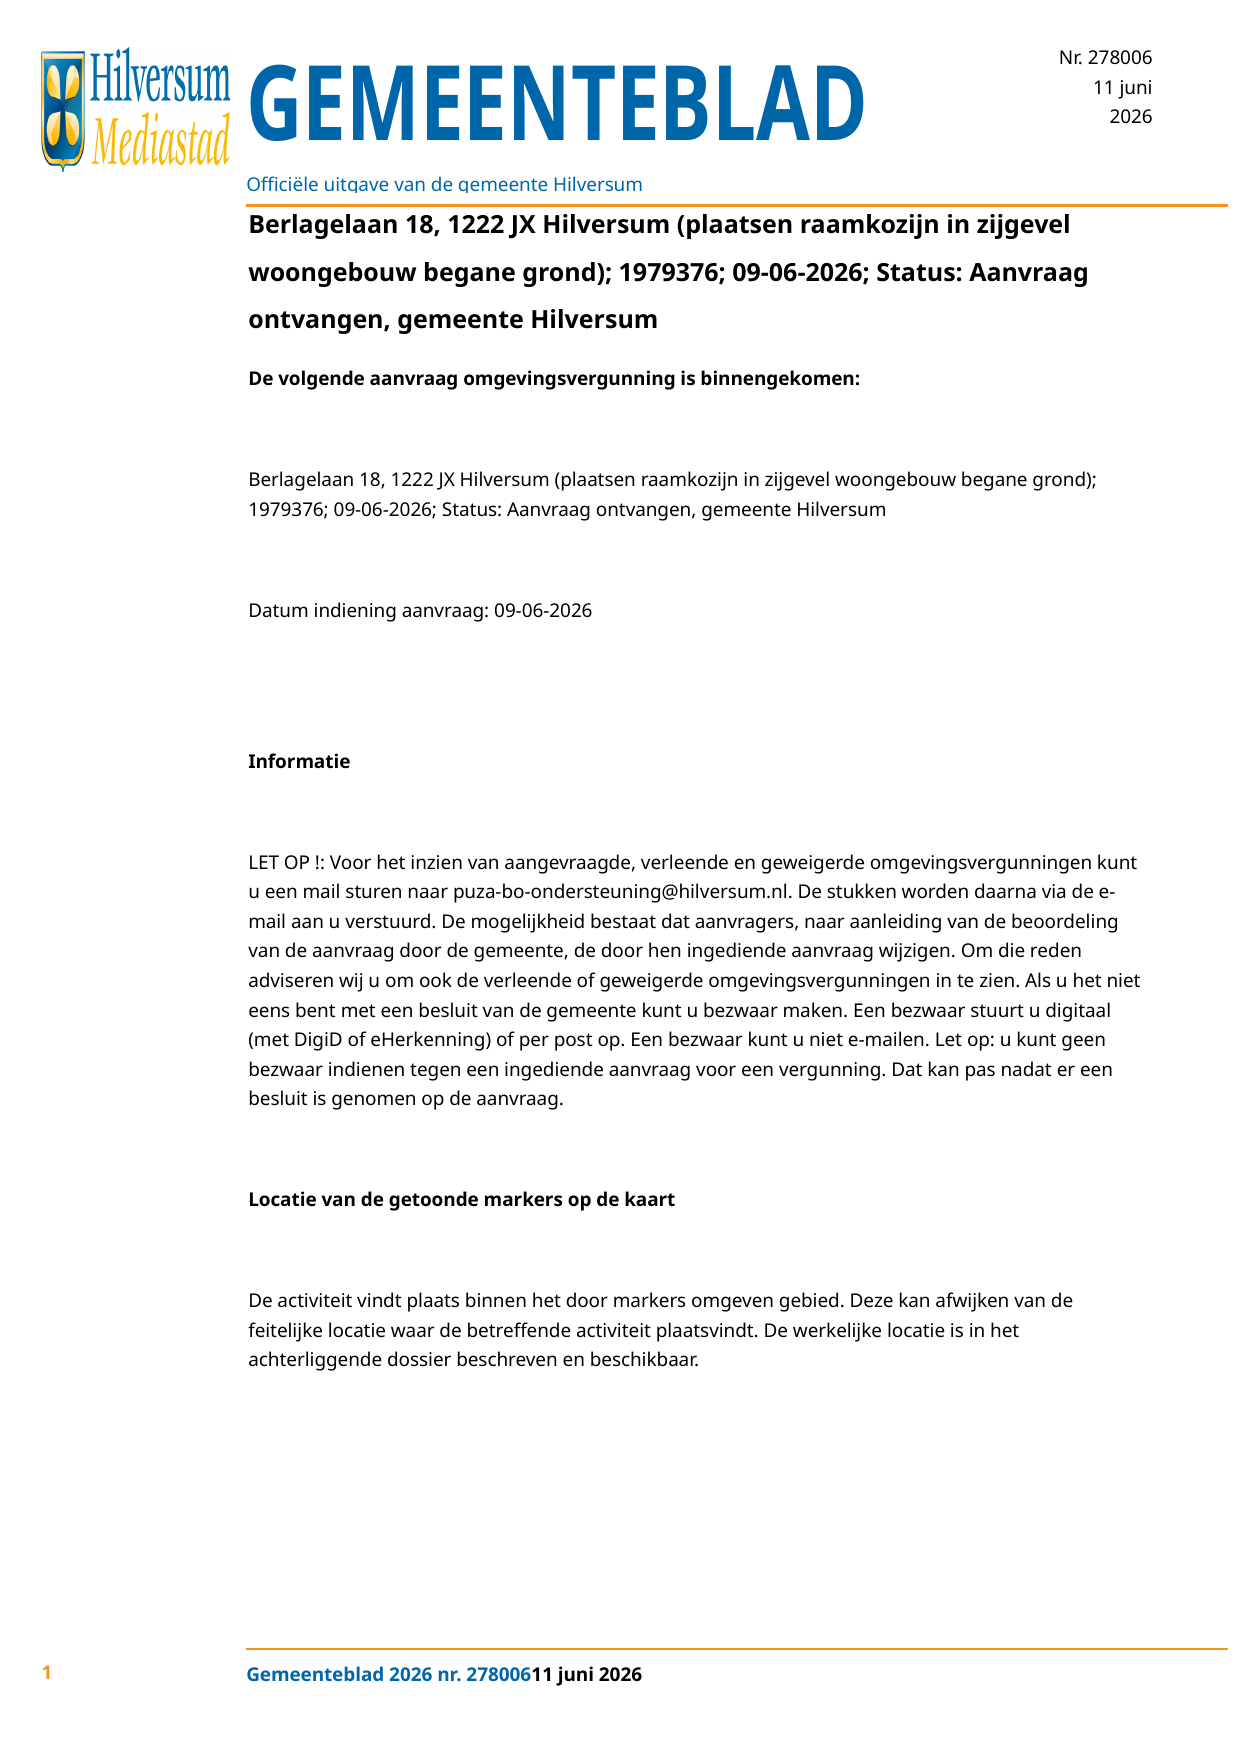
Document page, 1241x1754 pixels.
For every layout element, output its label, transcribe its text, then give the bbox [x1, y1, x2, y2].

text Informatie [248, 748, 1152, 774]
picture [41, 47, 231, 172]
text Locatie van de getoonde markers op de kaart [248, 1186, 1152, 1212]
text LET OP !: Voor het inzien van aangevraagde, verleende en geweigerde omgevingsvergunningen kunt u een mail sturen naar puza-bo-ondersteuning@hilversum.nl. De stukken worden daarna via de e-mail aan u verstuurd. De mogelijkheid bestaat dat aanvragers, naar aanleiding van de beoordeling van de aanvraag door de gemeente, de door hen ingediende aanvraag wijzigen. Om die reden adviseren wij u om ook de verleende of geweigerde omgevingsvergunningen in te zien. Als u het niet eens bent met een besluit van de gemeente kunt u bezwaar maken. Een bezwaar stuurt u digitaal (met DigiD of eHerkenning) of per post op. Een bezwaar kunt u niet e-mailen. Let op: u kunt geen bezwaar indienen tegen een ingediende aanvraag voor een vergunning. Dat kan pas nadat er een besluit is genomen op de aanvraag. [248, 849, 1152, 1111]
text De activiteit vindt plaats binnen het door markers omgeven gebied. Deze kan afwijken van de feitelijke locatie waar de betreffende activiteit plaatsvindt. De werkelijke locatie is in het achterliggende dossier beschreven en beschikbaar. [248, 1287, 1152, 1372]
text Datum indiening aanvraag: 09-06-2026 [248, 597, 1152, 622]
text De volgende aanvraag omgevingsvergunning is binnengekomen: [248, 366, 1152, 391]
text Berlagelaan 18, 1222 JX Hilversum (plaatsen raamkozijn in zijgevel woongebouw begane grond); 1979376; 09-06-2026; Status: Aanvraag ontvangen, gemeente Hilversum [248, 207, 1152, 336]
text Berlagelaan 18, 1222 JX Hilversum (plaatsen raamkozijn in zijgevel woongebouw begane grond); 1979376; 09-06-2026; Status: Aanvraag ontvangen, gemeente Hilversum [248, 466, 1152, 522]
